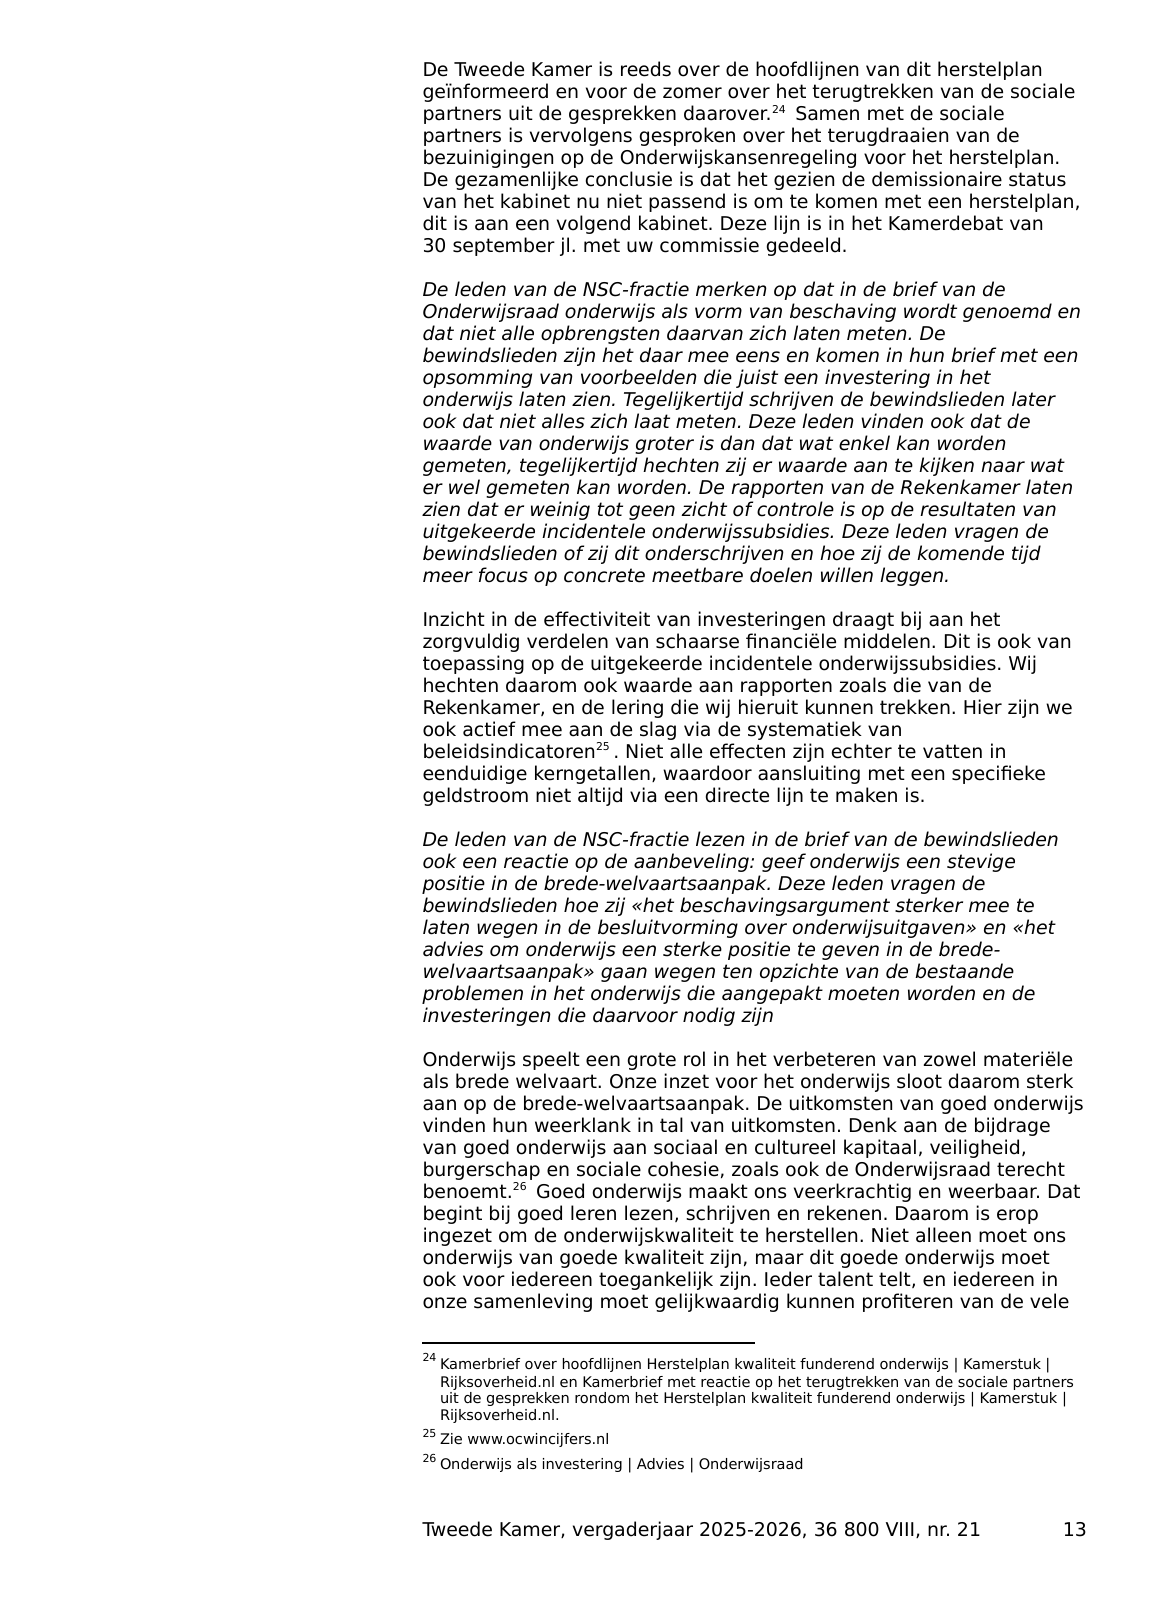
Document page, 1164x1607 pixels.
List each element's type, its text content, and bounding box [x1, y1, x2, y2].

text Onderwijs speelt een grote rol in het verbeteren van zowel materiële als brede welvaart. Onze inzet voor het onderwijs sloot daarom sterk aan op de brede-welvaartsaanpak. De uitkomsten van goed onderwijs vinden hun weerklank in tal van uitkomsten. Denk aan de bijdrage van goed onderwijs aan sociaal en cultureel kapitaal, veiligheid, burgerschap en sociale cohesie, zoals ook de Onderwijsraad terecht benoemt. Goed onderwijs maakt ons veerkrachtig en weerbaar. Dat begint bij goed leren lezen, schrijven en rekenen. Daarom is erop ingezet om de onderwijskwaliteit te herstellen. Niet alleen moet ons onderwijs van goede kwaliteit zijn, maar dit goede onderwijs moet ook voor iedereen toegankelijk zijn. Ieder talent telt, en iedereen in onze samenleving moet gelijkwaardig kunnen profiteren van de vele [422, 1049, 1087, 1313]
text Inzicht in de effectiviteit van investeringen draagt bij aan het zorgvuldig verdelen van schaarse financiële middelen. Dit is ook van toepassing op de uitgekeerde incidentele onderwijssubsidies. Wij hechten daarom ook waarde aan rapporten zoals die van de Rekenkamer, en de lering die wij hieruit kunnen trekken. Hier zijn we ook actief mee aan de slag via de systematiek van beleidsindicatoren. Niet alle effecten zijn echter te vatten in eenduidige kerngetallen, waardoor aansluiting met een specifieke geldstroom niet altijd via een directe lijn te maken is. [422, 609, 1087, 807]
text De leden van de NSC-fractie merken op dat in de brief van de Onderwijsraad onderwijs als vorm van beschaving wordt genoemd en dat niet alle opbrengsten daarvan zich laten meten. De bewindslieden zijn het daar mee eens en komen in hun brief met een opsomming van voorbeelden die juist een investering in het onderwijs laten zien. Tegelijkertijd schrijven de bewindslieden later ook dat niet alles zich laat meten. Deze leden vinden ook dat de waarde van onderwijs groter is dan dat wat enkel kan worden gemeten, tegelijkertijd hechten zij er waarde aan te kijken naar wat er wel gemeten kan worden. De rapporten van de Rekenkamer laten zien dat er weinig tot geen zicht of controle is op de resultaten van uitgekeerde incidentele onderwijssubsidies. Deze leden vragen de bewindslieden of zij dit onderschrijven en hoe zij de komende tijd meer focus op concrete meetbare doelen willen leggen. [422, 279, 1087, 587]
text Kamerbrief over hoofdlijnen Herstelplan kwaliteit funderend onderwijs | Kamerstuk | Rijksoverheid.nl en Kamerbrief met reactie op het terugtrekken van de sociale partners uit de gesprekken rondom het Herstelplan kwaliteit funderend onderwijs | Kamerstuk | Rijksoverheid.nl. [422, 1352, 1087, 1424]
text Zie www.ocwincijfers.nl [422, 1427, 1087, 1449]
text De Tweede Kamer is reeds over de hoofdlijnen van dit herstelplan geïnformeerd en voor de zomer over het terugtrekken van de sociale partners uit de gesprekken daarover. Samen met de sociale partners is vervolgens gesproken over het terugdraaien van de bezuinigingen op de Onderwijskansenregeling voor het herstelplan. De gezamenlijke conclusie is dat het gezien de demissionaire status van het kabinet nu niet passend is om te komen met een herstelplan, dit is aan een volgend kabinet. Deze lijn is in het Kamerdebat van 30 september jl. met uw commissie gedeeld. [422, 59, 1087, 257]
text De leden van de NSC-fractie lezen in de brief van de bewindslieden ook een reactie op de aanbeveling: geef onderwijs een stevige positie in de brede-welvaartsaanpak. Deze leden vragen de bewindslieden hoe zij «het beschavingsargument sterker mee te laten wegen in de besluitvorming over onderwijsuitgaven» en «het advies om onderwijs een sterke positie te geven in de brede-welvaartsaanpak» gaan wegen ten opzichte van de bestaande problemen in het onderwijs die aangepakt moeten worden en de investeringen die daarvoor nodig zijn [422, 829, 1087, 1027]
text Onderwijs als investering | Advies | Onderwijsraad [422, 1452, 1087, 1474]
